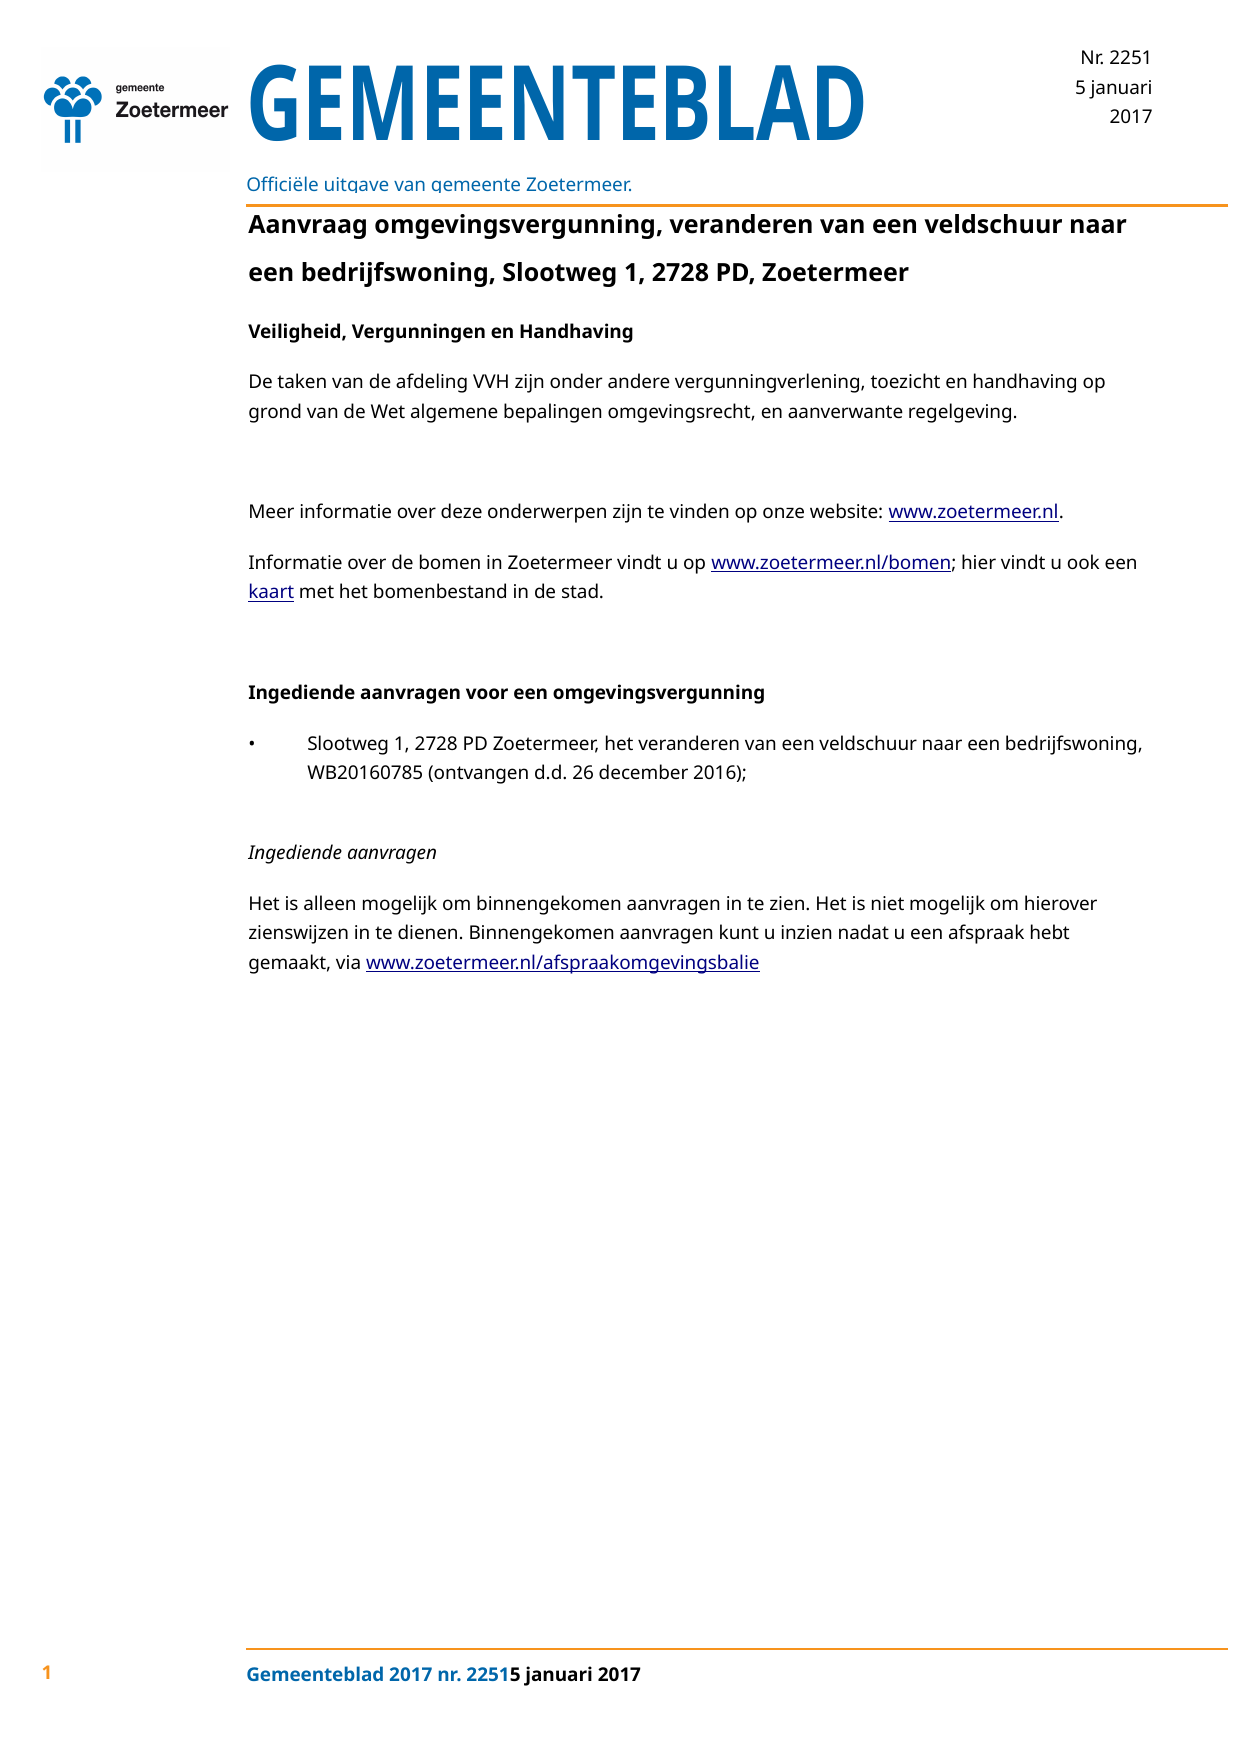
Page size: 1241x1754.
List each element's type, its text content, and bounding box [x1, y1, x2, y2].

list Slootweg 1, 2728 PD Zoetermeer, het veranderen van een veldschuur naar een bedrijfswoning, WB20160785 (ontvangen d.d. 26 december 2016); [248, 730, 1152, 785]
text Ingediende aanvragen [248, 839, 1152, 865]
text De taken van de afdeling VVH zijn onder andere vergunningverlening, toezicht en handhaving op grond van de Wet algemene bepalingen omgevingsrecht, en aanverwante regelgeving. [248, 368, 1152, 424]
text Veiligheid, Vergunningen en Handhaving [248, 318, 1152, 344]
picture [41, 47, 231, 172]
text Aanvraag omgevingsvergunning, veranderen van een veldschuur naar een bedrijfswoning, Slootweg 1, 2728 PD, Zoetermeer [248, 207, 1152, 288]
text Het is alleen mogelijk om binnengekomen aanvragen in te zien. Het is niet mogelijk om hierover zienswijzen in te dienen. Binnengekomen aanvragen kunt u inzien nadat u een afspraak hebt gemaakt, via www.zoetermeer.nl/afspraakomgevingsbalie [248, 890, 1152, 975]
text Informatie over de bomen in Zoetermeer vindt u op www.zoetermeer.nl/bomen; hier vindt u ook een kaart met het bomenbestand in de stad. [248, 549, 1152, 604]
text Ingediende aanvragen voor een omgevingsvergunning [248, 679, 1152, 705]
text Meer informatie over deze onderwerpen zijn te vinden op onze website: www.zoetermeer.nl. [248, 499, 1152, 524]
